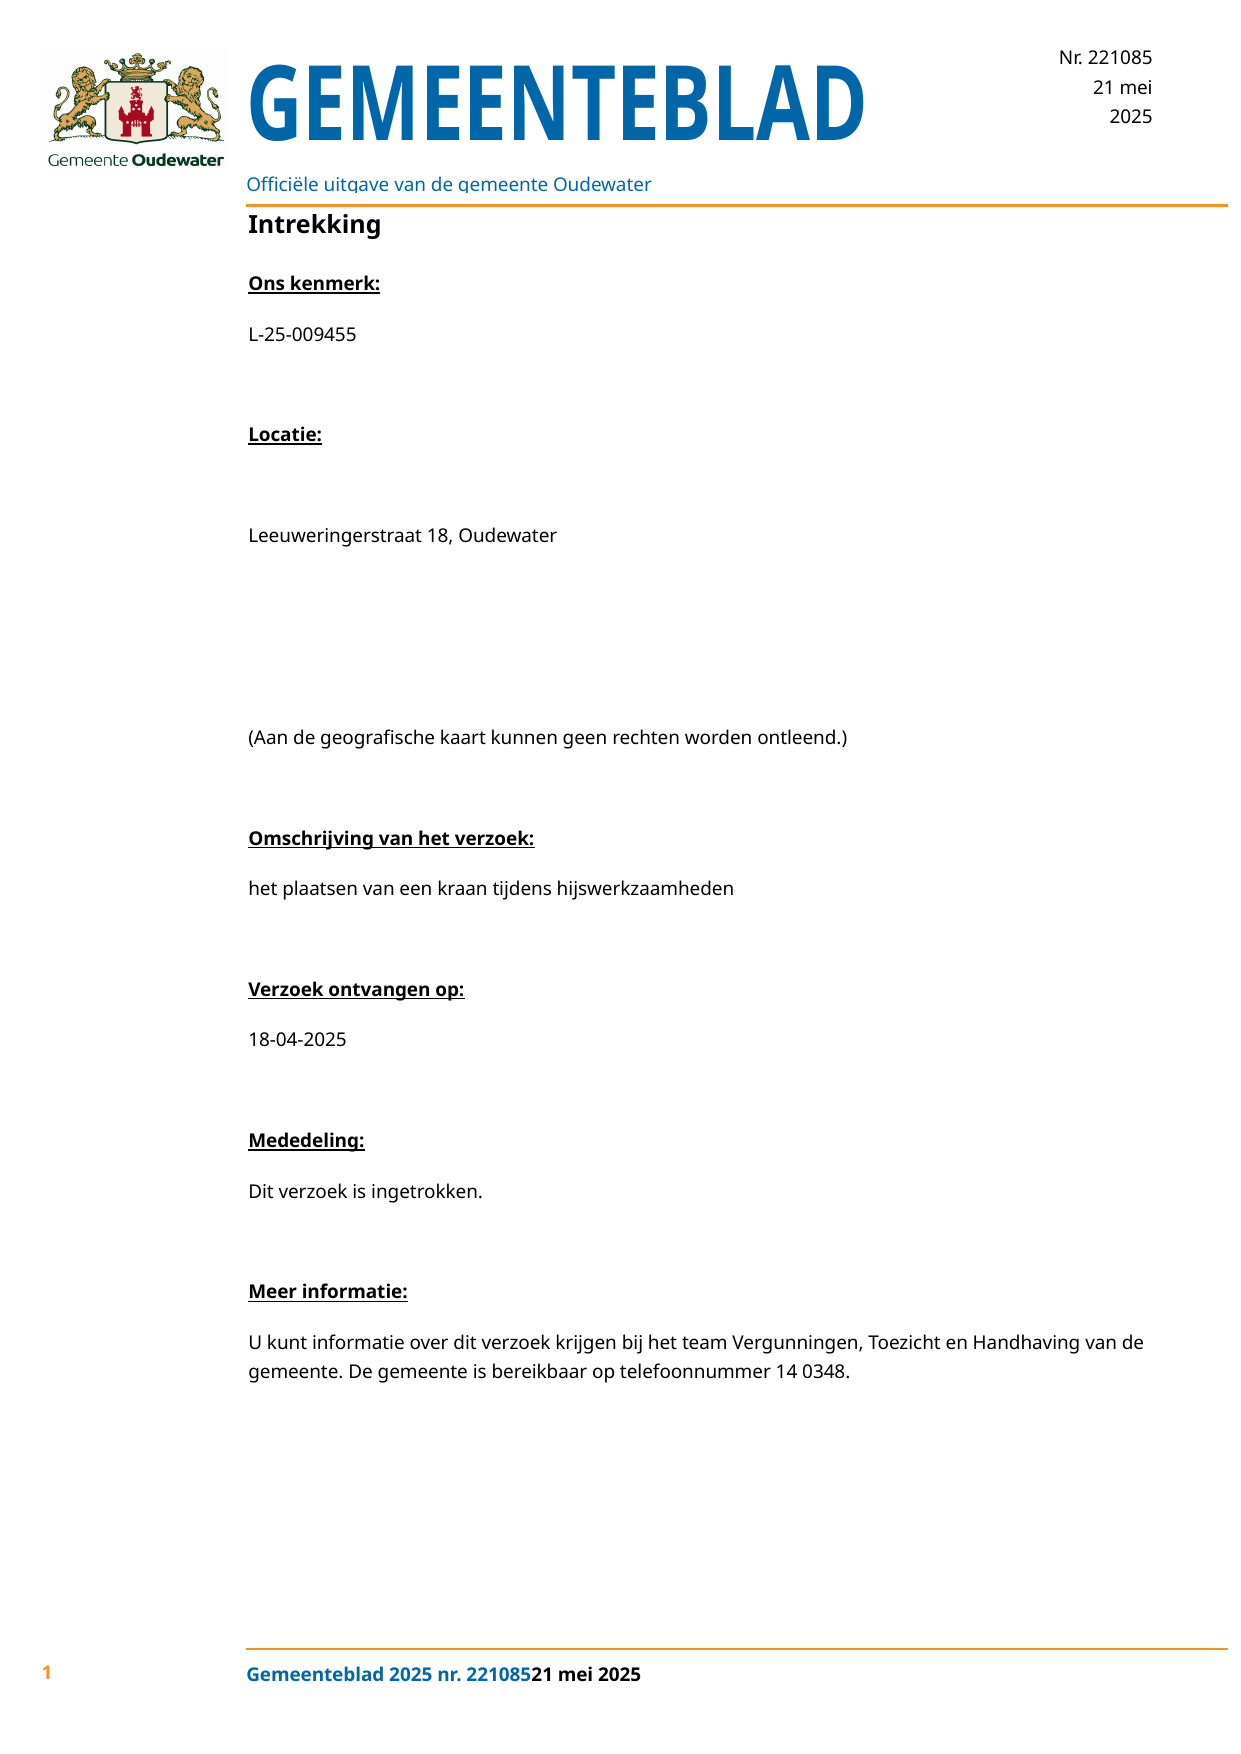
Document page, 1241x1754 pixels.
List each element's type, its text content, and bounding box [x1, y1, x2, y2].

text het plaatsen van een kraan tijdens hijswerkzaamheden [248, 875, 1152, 901]
text (Aan de geografische kaart kunnen geen rechten worden ontleend.) [248, 724, 1152, 750]
text Meer informatie: [248, 1279, 1152, 1304]
text Locatie: [248, 422, 1152, 447]
text Omschrijving van het verzoek: [248, 825, 1152, 851]
text Leeuweringerstraat 18, Oudewater [248, 522, 1152, 548]
text Dit verzoek is ingetrokken. [248, 1178, 1152, 1203]
text U kunt informatie over dit verzoek krijgen bij het team Vergunningen, Toezicht en Handhaving van de gemeente. De gemeente is bereikbaar op telefoonnummer 14 0348. [248, 1329, 1152, 1384]
text 18-04-2025 [248, 1027, 1152, 1052]
text Intrekking [248, 207, 1152, 241]
text Verzoek ontvangen op: [248, 976, 1152, 1002]
picture [41, 47, 231, 172]
text L-25-009455 [248, 321, 1152, 346]
text Ons kenmerk: [248, 270, 1152, 296]
text Mededeling: [248, 1127, 1152, 1153]
